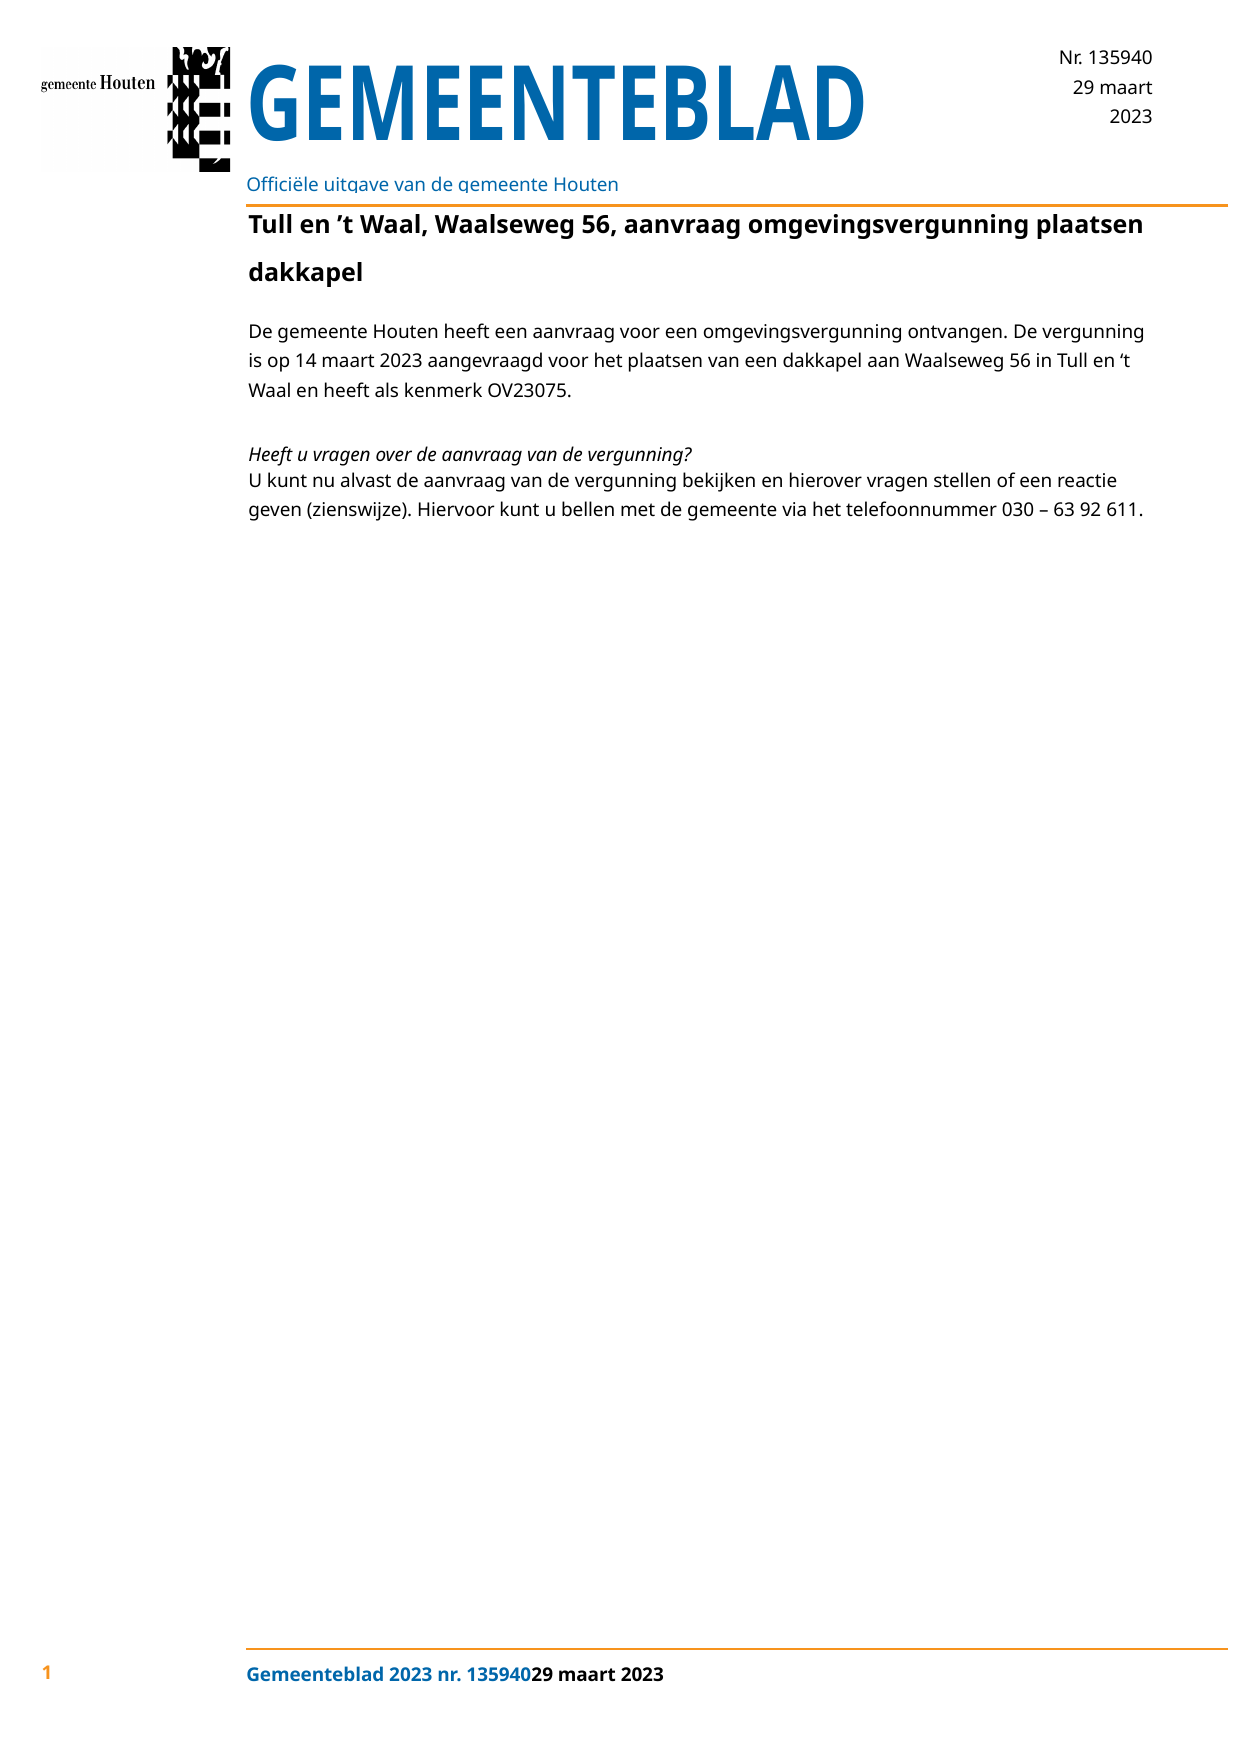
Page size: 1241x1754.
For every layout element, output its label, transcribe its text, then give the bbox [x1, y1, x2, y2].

text Tull en ’t Waal, Waalseweg 56, aanvraag omgevingsvergunning plaatsen dakkapel [248, 207, 1152, 288]
text De gemeente Houten heeft een aanvraag voor een omgevingsvergunning ontvangen. De vergunning is op 14 maart 2023 aangevraagd voor het plaatsen van een dakkapel aan Waalseweg 56 in Tull en ‘t Waal en heeft als kenmerk OV23075. [248, 318, 1152, 403]
text Heeft u vragen over de aanvraag van de vergunning? [248, 441, 1152, 467]
text U kunt nu alvast de aanvraag van de vergunning bekijken en hierover vragen stellen of een reactie geven (zienswijze). Hiervoor kunt u bellen met de gemeente via het telefoonnummer 030 – 63 92 611. [248, 467, 1152, 522]
picture [41, 47, 231, 172]
